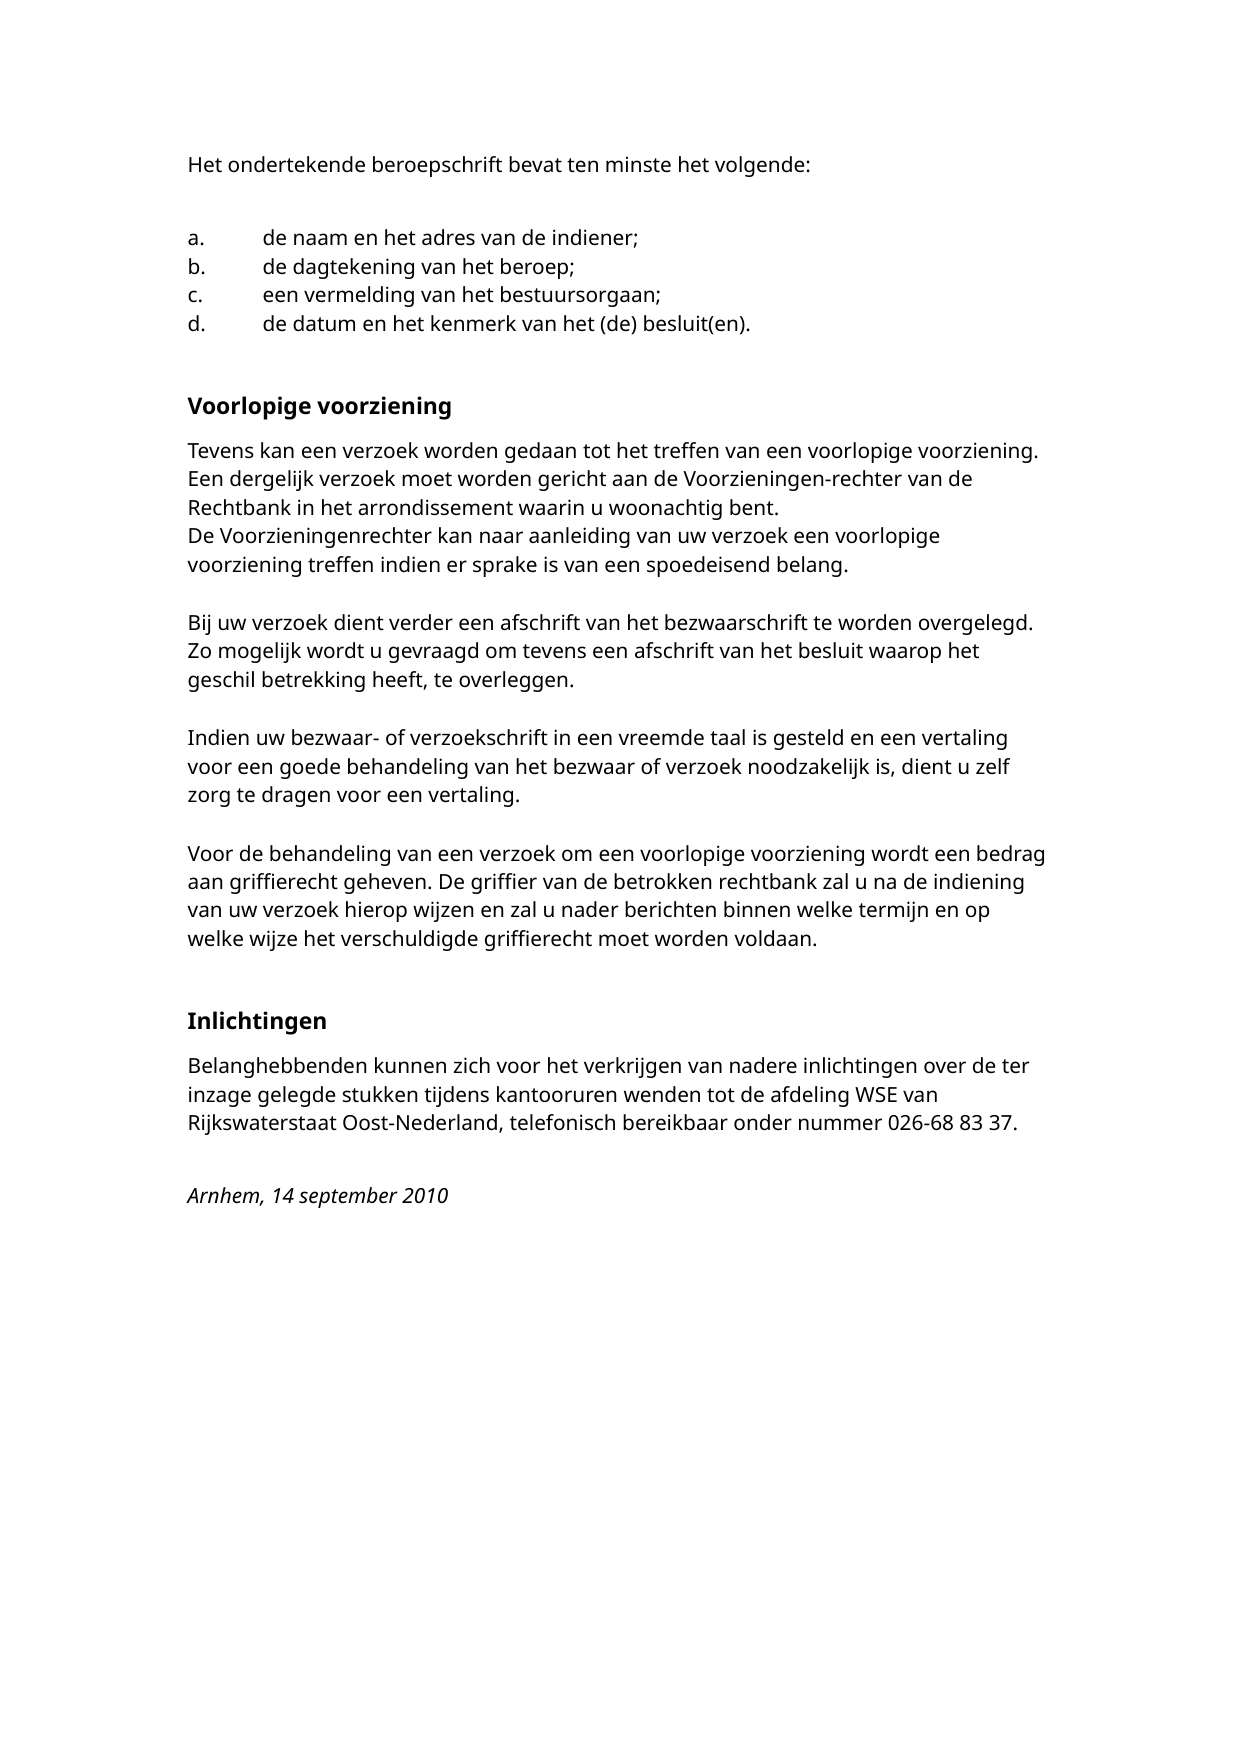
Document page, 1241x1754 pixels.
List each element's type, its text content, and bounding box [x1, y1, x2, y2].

subtitle Voorlopige voorziening [187, 390, 1053, 421]
list een vermelding van het bestuursorgaan; [187, 280, 1053, 309]
text Indien uw bezwaar- of verzoekschrift in een vreemde taal is gesteld en een vertaling voor een goede behandeling van het bezwaar of verzoek noodzakelijk is, dient u zelf zorg te dragen voor een vertaling. [187, 723, 1053, 809]
text De Voorzieningenrechter kan naar aanleiding van uw verzoek een voorlopige voorziening treffen indien er sprake is van een spoedeisend belang. [187, 521, 1053, 578]
text Voor de behandeling van een verzoek om een voorlopige voorziening wordt een bedrag aan griffierecht geheven. De griffier van de betrokken rechtbank zal u na de indiening van uw verzoek hierop wijzen en zal u nader berichten binnen welke termijn en op welke wijze het verschuldigde griffierecht moet worden voldaan. [187, 839, 1053, 952]
text Bij uw verzoek dient verder een afschrift van het bezwaarschrift te worden overgelegd. [187, 608, 1053, 637]
text Tevens kan een verzoek worden gedaan tot het treffen van een voorlopige voorziening. Een dergelijk verzoek moet worden gericht aan de Voorzieningen-rechter van de Rechtbank in het arrondissement waarin u woonachtig bent. [187, 436, 1053, 521]
text Arnhem, 14 september 2010 [187, 1182, 1053, 1210]
text Belanghebbenden kunnen zich voor het verkrijgen van nadere inlichtingen over de ter inzage gelegde stukken tijdens kantooruren wenden tot de afdeling WSE van Rijkswaterstaat Oost-Nederland, telefonisch bereikbaar onder nummer 026-68 83 37. [187, 1051, 1053, 1137]
text Zo mogelijk wordt u gevraagd om tevens een afschrift van het besluit waarop het geschil betrekking heeft, te overleggen. [187, 637, 1053, 693]
list de datum en het kenmerk van het (de) besluit(en). [187, 309, 1053, 337]
list de dagtekening van het beroep; [187, 252, 1053, 280]
text Het ondertekende beroepschrift bevat ten minste het volgende: [187, 150, 1053, 178]
list de naam en het adres van de indiener; [187, 223, 1053, 252]
subtitle Inlichtingen [187, 1005, 1053, 1036]
